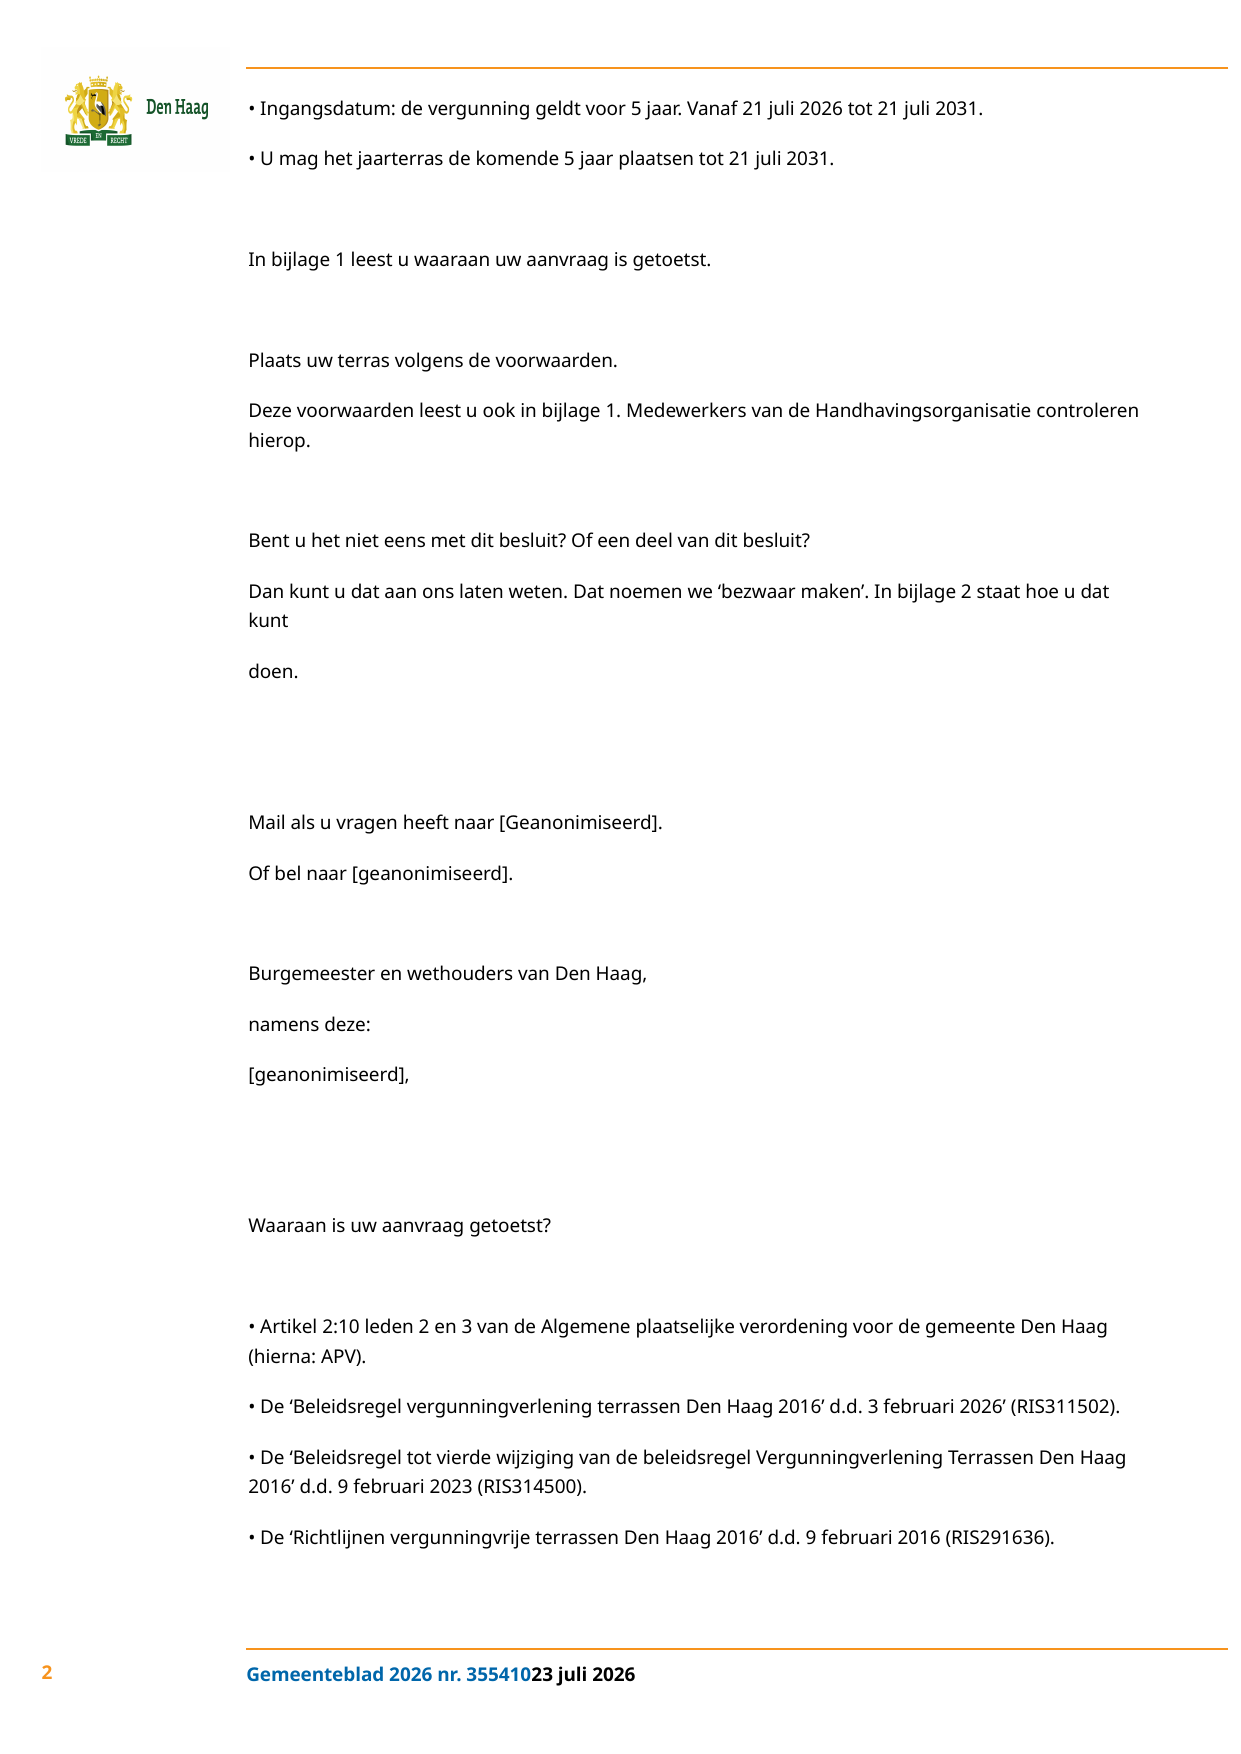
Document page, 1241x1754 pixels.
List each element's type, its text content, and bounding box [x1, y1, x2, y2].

text • De ‘Beleidsregel vergunningverlening terrassen Den Haag 2016’ d.d. 3 februari 2026’ (RIS311502). [248, 1393, 1152, 1419]
text • U mag het jaarterras de komende 5 jaar plaatsen tot 21 juli 2031. [248, 145, 1152, 171]
text doen. [248, 658, 1152, 684]
text • De ‘Richtlijnen vergunningvrije terrassen Den Haag 2016’ d.d. 9 februari 2016 (RIS291636). [248, 1524, 1152, 1550]
text Of bel naar [geanonimiseerd]. [248, 860, 1152, 886]
text • De ‘Beleidsregel tot vierde wijziging van de beleidsregel Vergunningverlening Terrassen Den Haag 2016’ d.d. 9 februari 2023 (RIS314500). [248, 1444, 1152, 1499]
text Plaats uw terras volgens de voorwaarden. [248, 347, 1152, 373]
picture [41, 47, 231, 172]
text Waaraan is uw aanvraag getoetst? [248, 1213, 1152, 1238]
text namens deze: [248, 1011, 1152, 1037]
text • Artikel 2:10 leden 2 en 3 van de Algemene plaatselijke verordening voor de gemeente Den Haag (hierna: APV). [248, 1313, 1152, 1369]
text • Ingangsdatum: de vergunning geldt voor 5 jaar. Vanaf 21 juli 2026 tot 21 juli 2031. [248, 95, 1152, 121]
text [geanonimiseerd], [248, 1061, 1152, 1087]
text Burgemeester en wethouders van Den Haag, [248, 961, 1152, 986]
text Bent u het niet eens met dit besluit? Of een deel van dit besluit? [248, 528, 1152, 553]
text Mail als u vragen heeft naar [Geanonimiseerd]. [248, 809, 1152, 835]
text Deze voorwaarden leest u ook in bijlage 1. Medewerkers van de Handhavingsorganisatie controleren hierop. [248, 397, 1152, 453]
text Dan kunt u dat aan ons laten weten. Dat noemen we ‘bezwaar maken’. In bijlage 2 staat hoe u dat kunt [248, 578, 1152, 633]
text In bijlage 1 leest u waaraan uw aanvraag is getoetst. [248, 246, 1152, 272]
